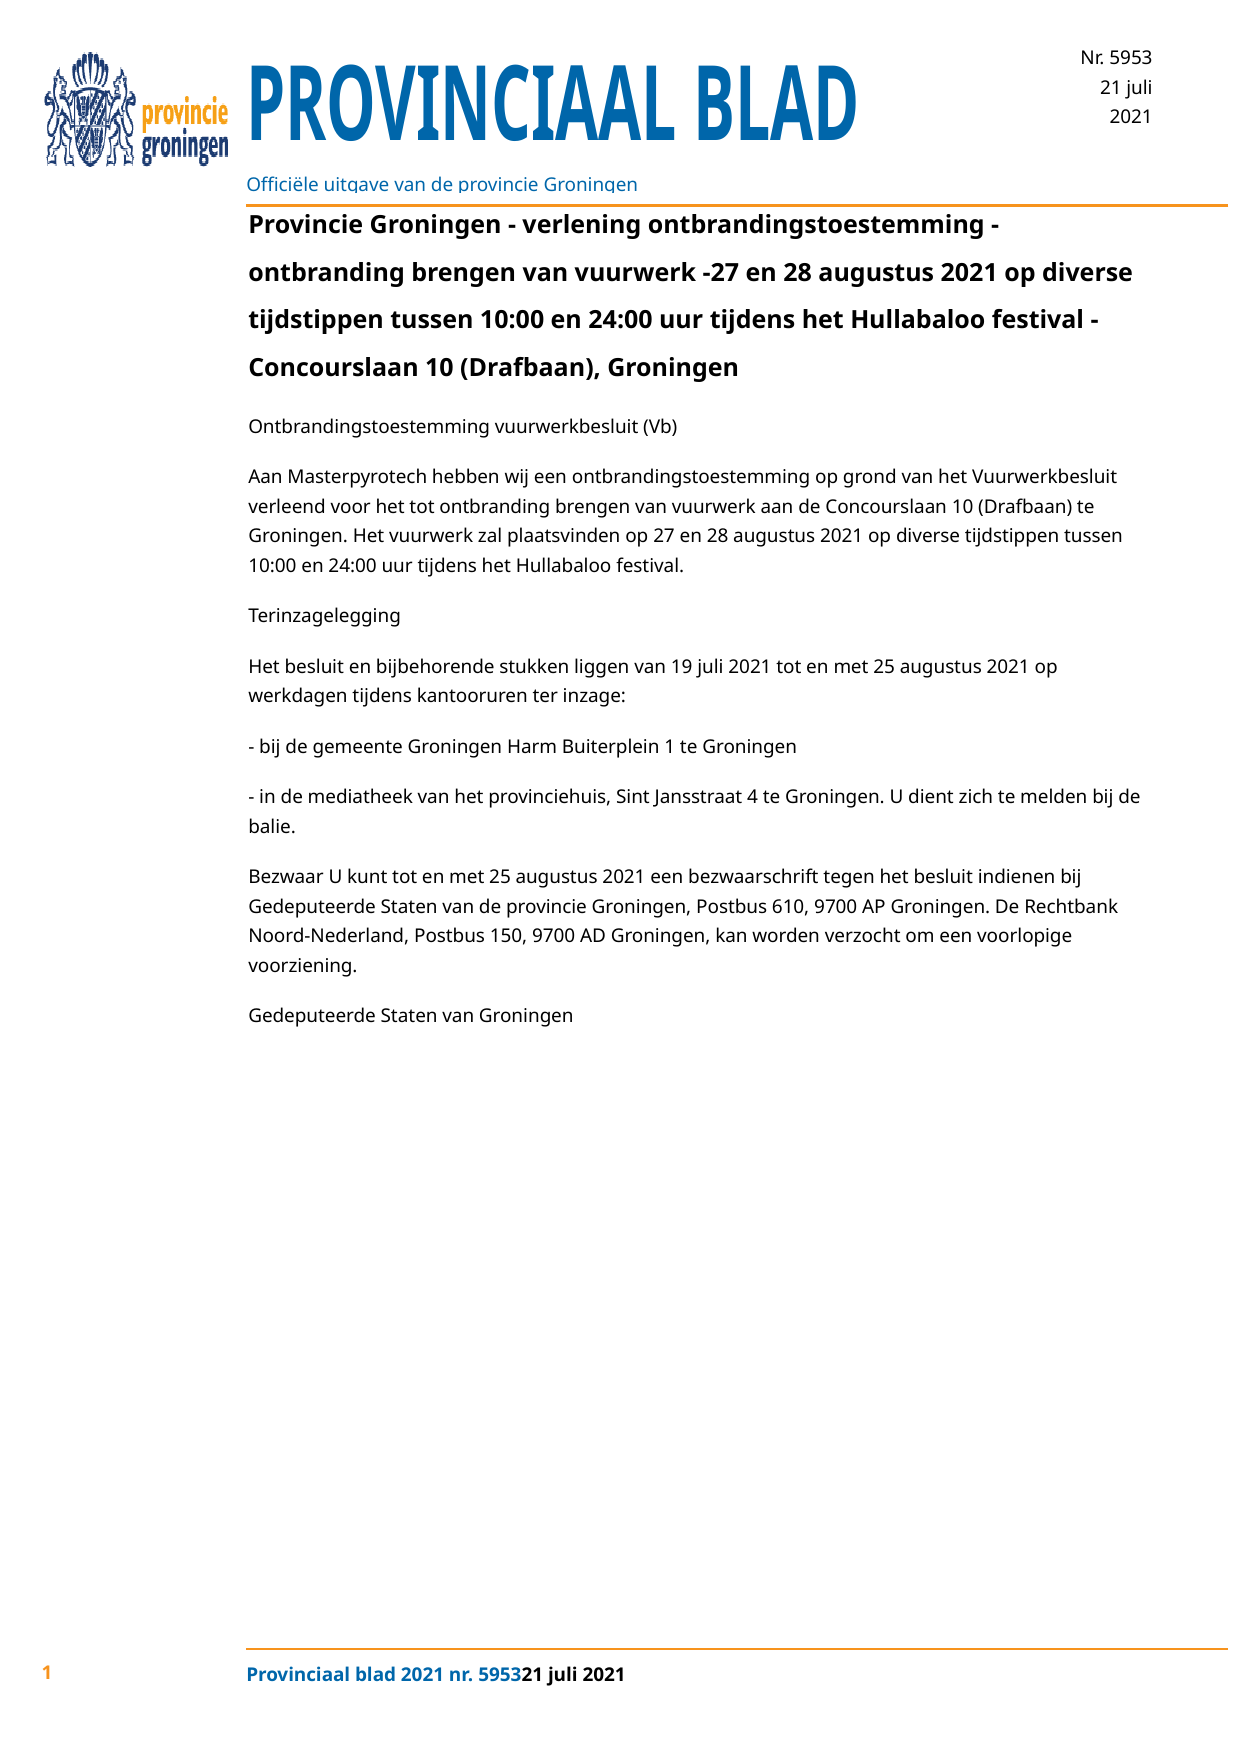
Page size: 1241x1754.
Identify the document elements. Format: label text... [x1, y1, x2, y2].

text - in de mediatheek van het provinciehuis, Sint Jansstraat 4 te Groningen. U dient zich te melden bij de balie. [248, 783, 1152, 839]
text Ontbrandingstoestemming vuurwerkbesluit (Vb) [248, 413, 1152, 439]
text Terinzagelegging [248, 603, 1152, 628]
picture [41, 47, 231, 172]
text Provincie Groningen - verlening ontbrandingstoestemming - ontbranding brengen van vuurwerk -27 en 28 augustus 2021 op diverse tijdstippen tussen 10:00 en 24:00 uur tijdens het Hullabaloo festival - Concourslaan 10 (Drafbaan), Groningen [248, 207, 1152, 384]
text Bezwaar U kunt tot en met 25 augustus 2021 een bezwaarschrift tegen het besluit indienen bij Gedeputeerde Staten van de provincie Groningen, Postbus 610, 9700 AP Groningen. De Rechtbank Noord-Nederland, Postbus 150, 9700 AD Groningen, kan worden verzocht om een voorlopige voorziening. [248, 863, 1152, 978]
text - bij de gemeente Groningen Harm Buiterplein 1 te Groningen [248, 733, 1152, 759]
text Aan Masterpyrotech hebben wij een ontbrandingstoestemming op grond van het Vuurwerkbesluit verleend voor het tot ontbranding brengen van vuurwerk aan de Concourslaan 10 (Drafbaan) te Groningen. Het vuurwerk zal plaatsvinden op 27 en 28 augustus 2021 op diverse tijdstippen tussen 10:00 en 24:00 uur tijdens het Hullabaloo festival. [248, 463, 1152, 578]
text Het besluit en bijbehorende stukken liggen van 19 juli 2021 tot en met 25 augustus 2021 op werkdagen tijdens kantooruren ter inzage: [248, 653, 1152, 708]
text Gedeputeerde Staten van Groningen [248, 1003, 1152, 1028]
